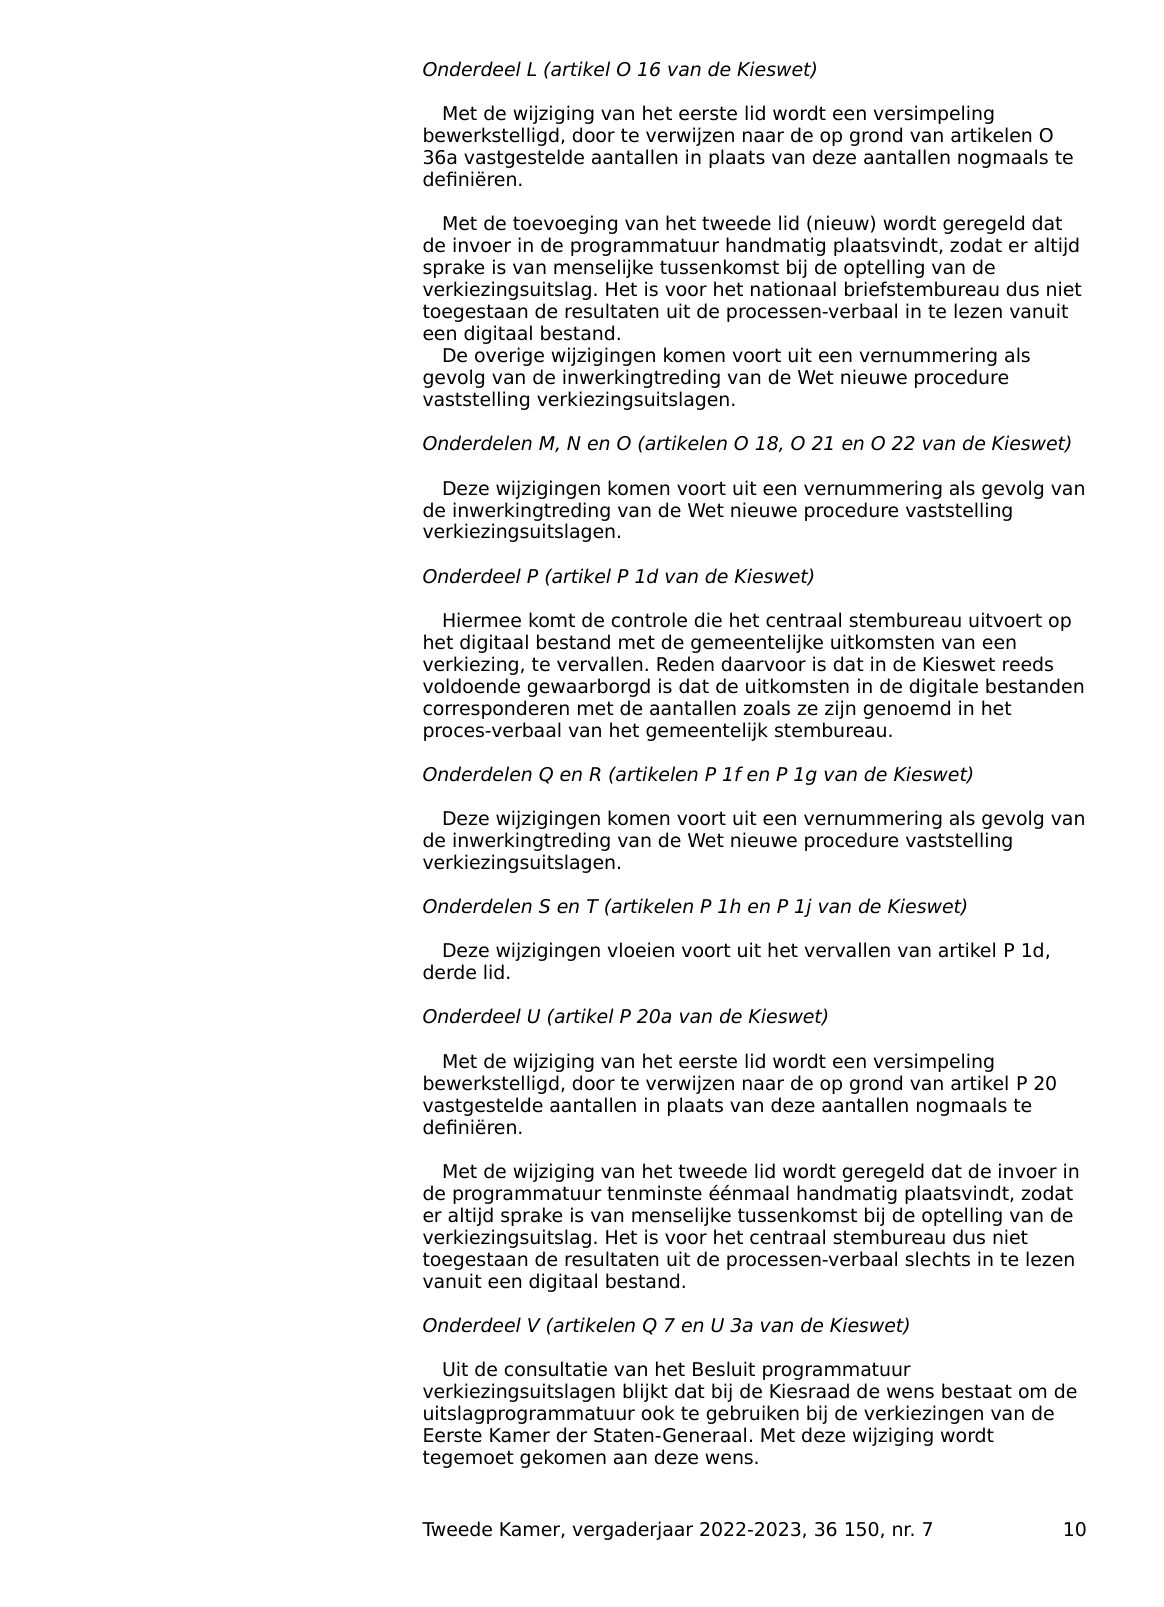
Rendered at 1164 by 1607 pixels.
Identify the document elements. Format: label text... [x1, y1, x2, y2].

text Deze wijzigingen komen voort uit een vernummering als gevolg van de inwerkingtreding van de Wet nieuwe procedure vaststelling verkiezingsuitslagen. [422, 477, 1087, 543]
text Uit de consultatie van het Besluit programmatuur verkiezingsuitslagen blijkt dat bij de Kiesraad de wens bestaat om de uitslagprogrammatuur ook te gebruiken bij de verkiezingen van de Eerste Kamer der Staten-Generaal. Met deze wijziging wordt tegemoet gekomen aan deze wens. [422, 1359, 1087, 1469]
subtitle Onderdeel V (artikelen Q 7 en U 3a van de Kieswet) [422, 1315, 1087, 1337]
subtitle Onderdelen S en T (artikelen P 1h en P 1j van de Kieswet) [422, 896, 1087, 918]
subtitle Onderdeel P (artikel P 1d van de Kieswet) [422, 566, 1087, 588]
text Deze wijzigingen komen voort uit een vernummering als gevolg van de inwerkingtreding van de Wet nieuwe procedure vaststelling verkiezingsuitslagen. [422, 808, 1087, 874]
text Hiermee komt de controle die het centraal stembureau uitvoert op het digitaal bestand met de gemeentelijke uitkomsten van een verkiezing, te vervallen. Reden daarvoor is dat in de Kieswet reeds voldoende gewaarborgd is dat de uitkomsten in de digitale bestanden corresponderen met de aantallen zoals ze zijn genoemd in het proces-verbaal van het gemeentelijk stembureau. [422, 610, 1087, 742]
subtitle Onderdeel L (artikel O 16 van de Kieswet) [422, 59, 1087, 81]
text Met de wijziging van het eerste lid wordt een versimpeling bewerkstelligd, door te verwijzen naar de op grond van artikelen O 36a vastgestelde aantallen in plaats van deze aantallen nogmaals te definiëren. [422, 103, 1087, 191]
text Deze wijzigingen vloeien voort uit het vervallen van artikel P 1d, derde lid. [422, 940, 1087, 984]
text Met de toevoeging van het tweede lid (nieuw) wordt geregeld dat de invoer in de programmatuur handmatig plaatsvindt, zodat er altijd sprake is van menselijke tussenkomst bij de optelling van de verkiezingsuitslag. Het is voor het nationaal briefstembureau dus niet toegestaan de resultaten uit de processen-verbaal in te lezen vanuit een digitaal bestand. [422, 213, 1087, 345]
text Met de wijziging van het eerste lid wordt een versimpeling bewerkstelligd, door te verwijzen naar de op grond van artikel P 20 vastgestelde aantallen in plaats van deze aantallen nogmaals te definiëren. [422, 1051, 1087, 1138]
text De overige wijzigingen komen voort uit een vernummering als gevolg van de inwerkingtreding van de Wet nieuwe procedure vaststelling verkiezingsuitslagen. [422, 345, 1087, 411]
text Met de wijziging van het tweede lid wordt geregeld dat de invoer in de programmatuur tenminste éénmaal handmatig plaatsvindt, zodat er altijd sprake is van menselijke tussenkomst bij de optelling van de verkiezingsuitslag. Het is voor het centraal stembureau dus niet toegestaan de resultaten uit de processen-verbaal slechts in te lezen vanuit een digitaal bestand. [422, 1161, 1087, 1293]
subtitle Onderdelen M, N en O (artikelen O 18, O 21 en O 22 van de Kieswet) [422, 433, 1087, 455]
subtitle Onderdeel U (artikel P 20a van de Kieswet) [422, 1006, 1087, 1028]
subtitle Onderdelen Q en R (artikelen P 1f en P 1g van de Kieswet) [422, 764, 1087, 786]
